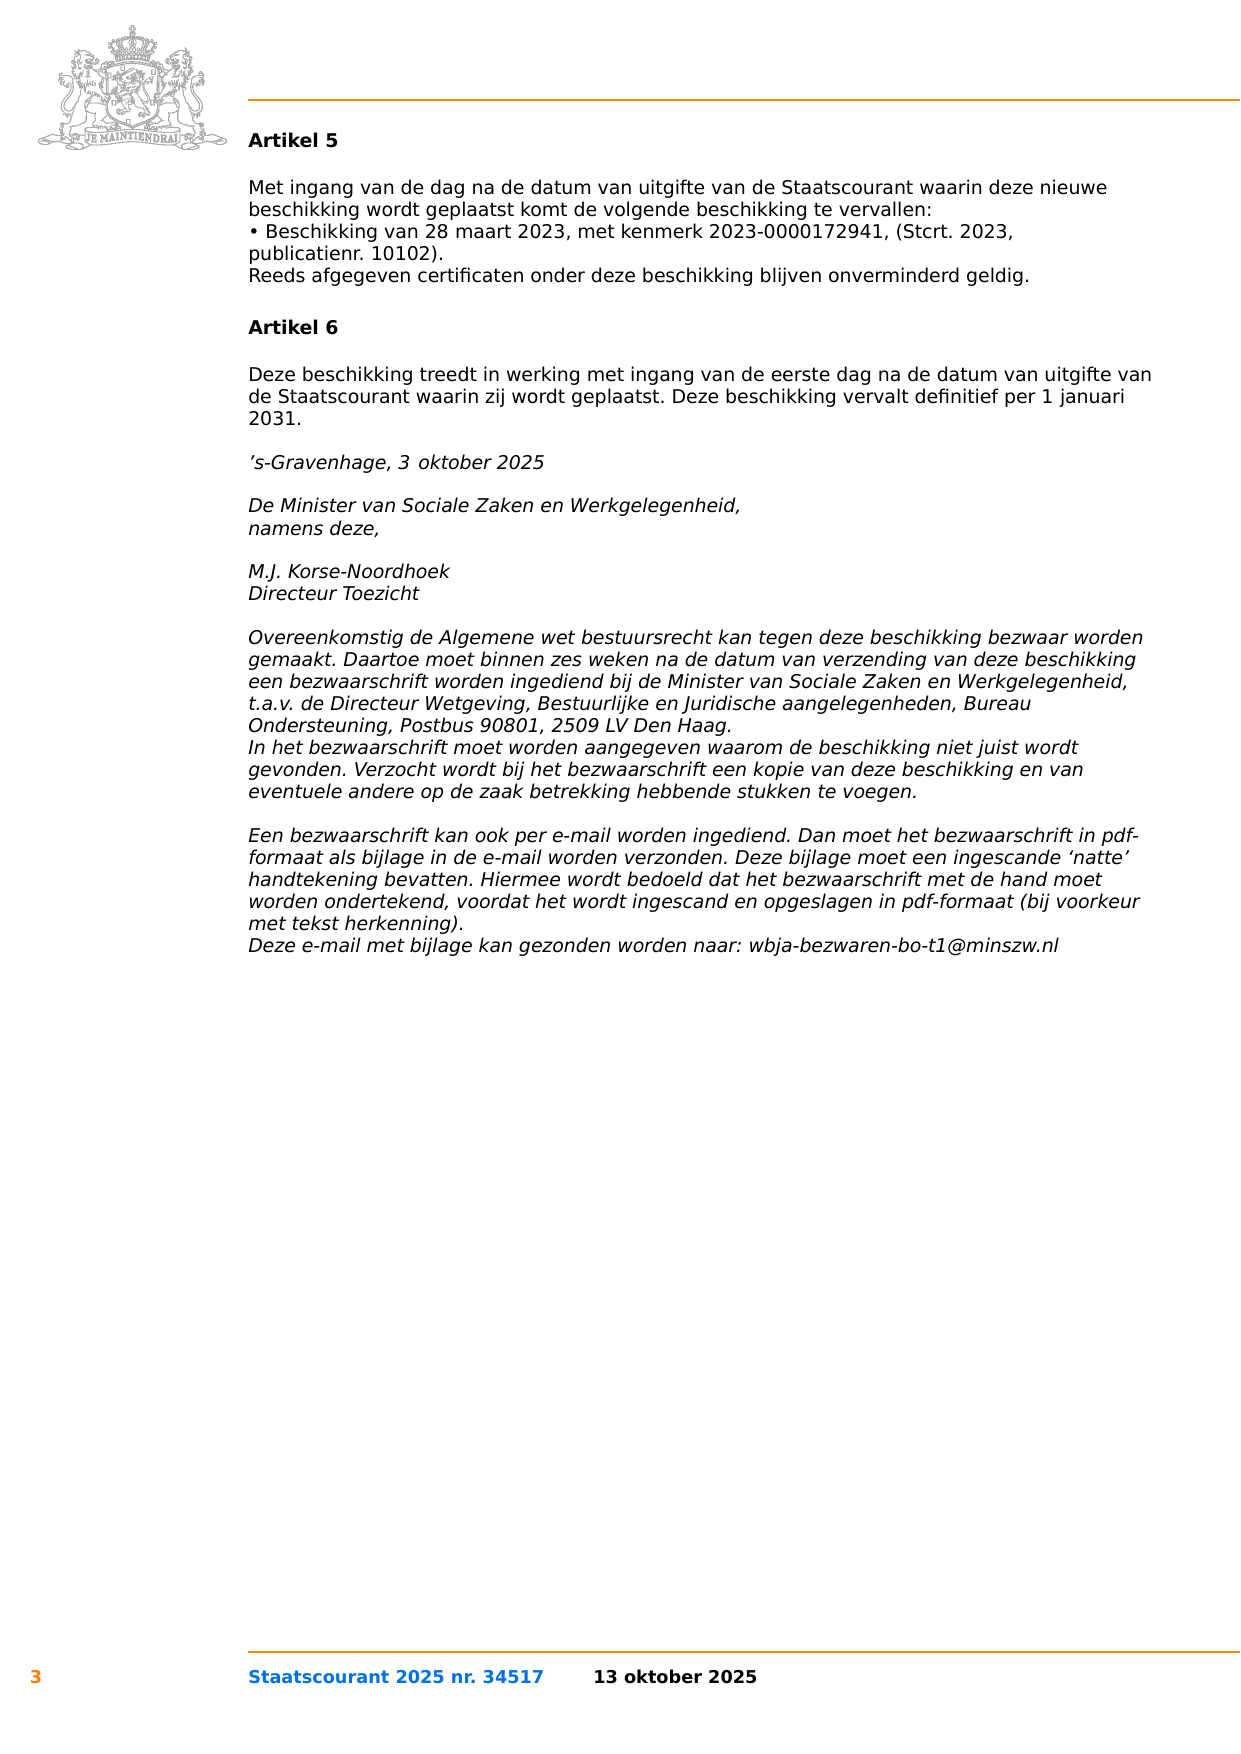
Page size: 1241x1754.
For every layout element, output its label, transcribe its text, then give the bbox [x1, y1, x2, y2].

text Met ingang van de dag na de datum van uitgifte van de Staatscourant waarin deze nieuwe beschikking wordt geplaatst komt de volgende beschikking te vervallen: [248, 177, 1163, 221]
text Deze e-mail met bijlage kan gezonden worden naar: wbja-bezwaren-bo-t1@minszw.nl [248, 935, 1163, 957]
picture [38, 25, 227, 150]
text Deze beschikking treedt in werking met ingang van de eerste dag na de datum van uitgifte van de Staatscourant waarin zij wordt geplaatst. Deze beschikking vervalt definitief per 1 januari 2031. [248, 364, 1163, 430]
text De Minister van Sociale Zaken en Werkgelegenheid, namens deze, M.J. Korse-Noordhoek Directeur Toezicht [248, 495, 1163, 605]
text In het bezwaarschrift moet worden aangegeven waarom de beschikking niet juist wordt gevonden. Verzocht wordt bij het bezwaarschrift een kopie van deze beschikking en van eventuele andere op de zaak betrekking hebbende stukken te voegen. [248, 737, 1163, 803]
text ’s-Gravenhage, 3 oktober 2025 [248, 452, 1163, 473]
text Reeds afgegeven certificaten onder deze beschikking blijven onverminderd geldig. [248, 265, 1163, 287]
subtitle Artikel 6 [248, 317, 1163, 339]
text Een bezwaarschrift kan ook per e-mail worden ingediend. Dan moet het bezwaarschrift in pdf-formaat als bijlage in de e-mail worden verzonden. Deze bijlage moet een ingescande ‘natte’ handtekening bevatten. Hiermee wordt bedoeld dat het bezwaarschrift met de hand moet worden ondertekend, voordat het wordt ingescand en opgeslagen in pdf-formaat (bij voorkeur met tekst herkenning). [248, 825, 1163, 935]
text Overeenkomstig de Algemene wet bestuursrecht kan tegen deze beschikking bezwaar worden gemaakt. Daartoe moet binnen zes weken na de datum van verzending van deze beschikking een bezwaarschrift worden ingediend bij de Minister van Sociale Zaken en Werkgelegenheid, t.a.v. de Directeur Wetgeving, Bestuurlijke en Juridische aangelegenheden, Bureau Ondersteuning, Postbus 90801, 2509 LV Den Haag. [248, 627, 1163, 737]
subtitle Artikel 5 [248, 130, 1163, 152]
text • Beschikking van 28 maart 2023, met kenmerk 2023-0000172941, (Stcrt. 2023, publicatienr. 10102). [248, 221, 1163, 265]
